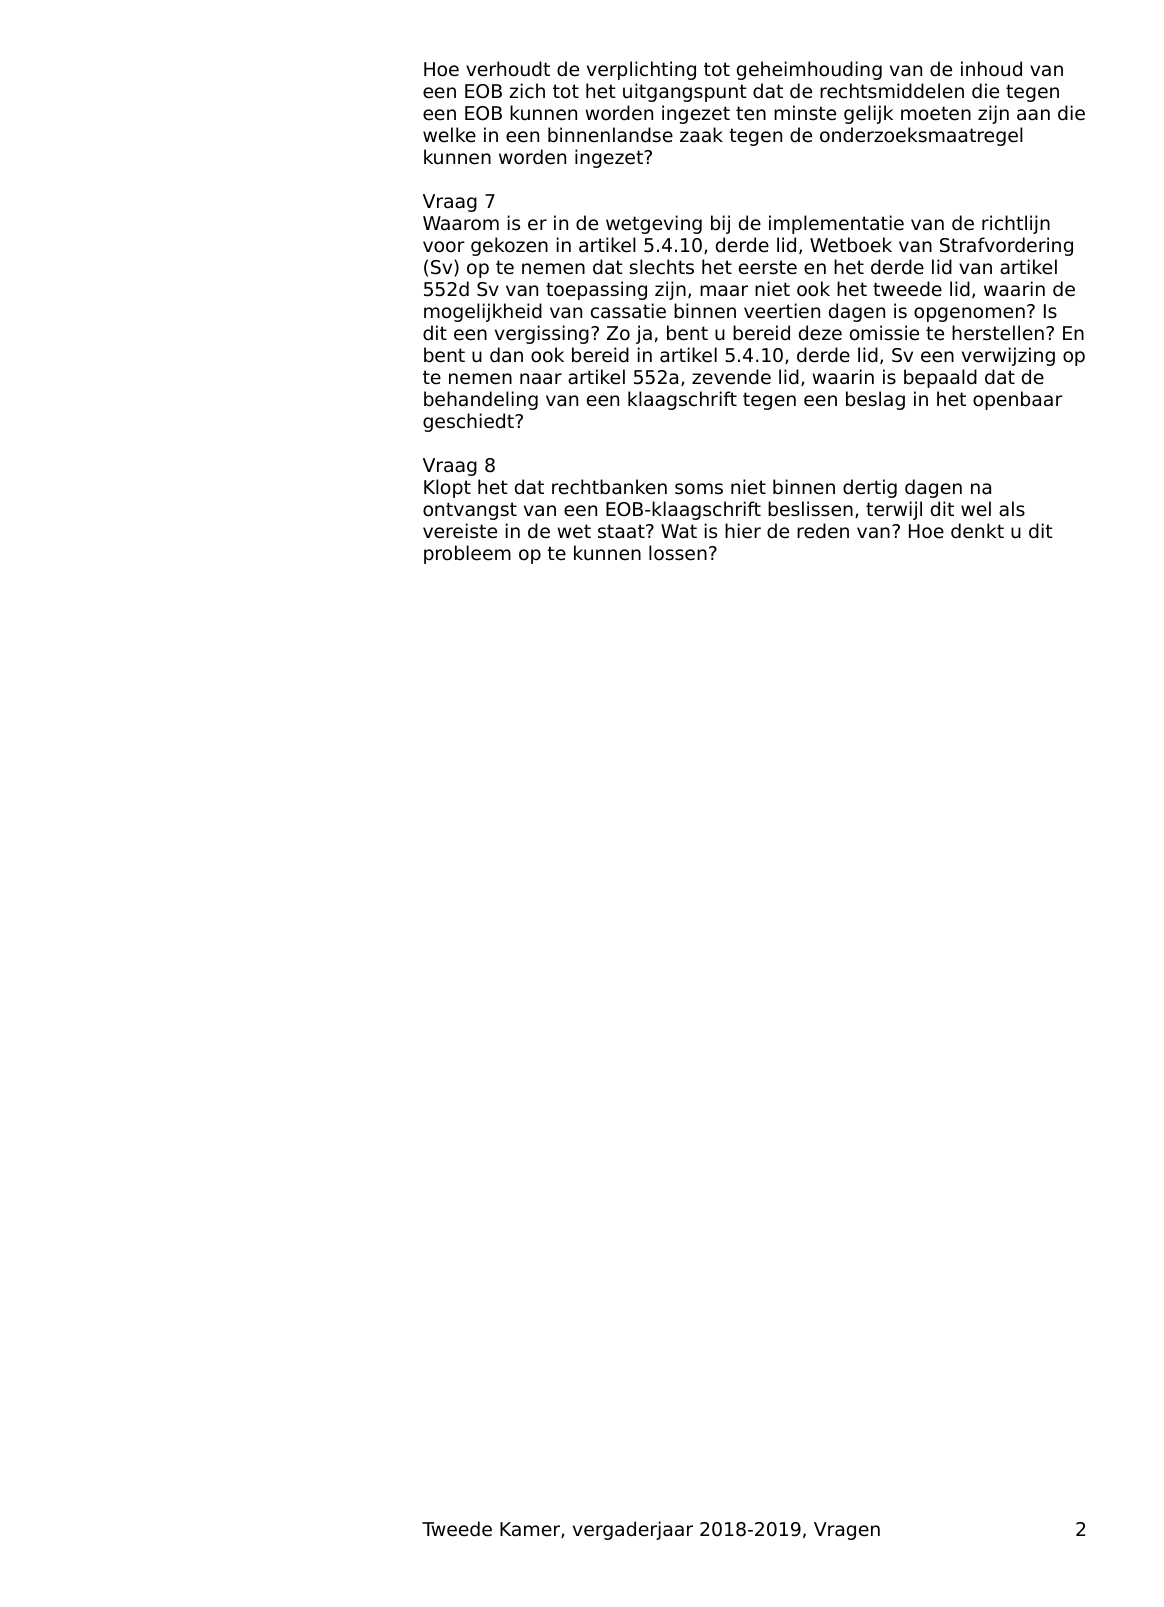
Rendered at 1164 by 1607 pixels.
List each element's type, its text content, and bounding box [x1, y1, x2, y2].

text Vraag 8 [422, 455, 1087, 477]
text Klopt het dat rechtbanken soms niet binnen dertig dagen na ontvangst van een EOB-klaagschrift beslissen, terwijl dit wel als vereiste in de wet staat? Wat is hier de reden van? Hoe denkt u dit probleem op te kunnen lossen? [422, 477, 1087, 565]
text Hoe verhoudt de verplichting tot geheimhouding van de inhoud van een EOB zich tot het uitgangspunt dat de rechtsmiddelen die tegen een EOB kunnen worden ingezet ten minste gelijk moeten zijn aan die welke in een binnenlandse zaak tegen de onderzoeksmaatregel kunnen worden ingezet? [422, 59, 1087, 169]
text Vraag 7 [422, 191, 1087, 213]
text Waarom is er in de wetgeving bij de implementatie van de richtlijn voor gekozen in artikel 5.4.10, derde lid, Wetboek van Strafvordering (Sv) op te nemen dat slechts het eerste en het derde lid van artikel 552d Sv van toepassing zijn, maar niet ook het tweede lid, waarin de mogelijkheid van cassatie binnen veertien dagen is opgenomen? Is dit een vergissing? Zo ja, bent u bereid deze omissie te herstellen? En bent u dan ook bereid in artikel 5.4.10, derde lid, Sv een verwijzing op te nemen naar artikel 552a, zevende lid, waarin is bepaald dat de behandeling van een klaagschrift tegen een beslag in het openbaar geschiedt? [422, 213, 1087, 433]
